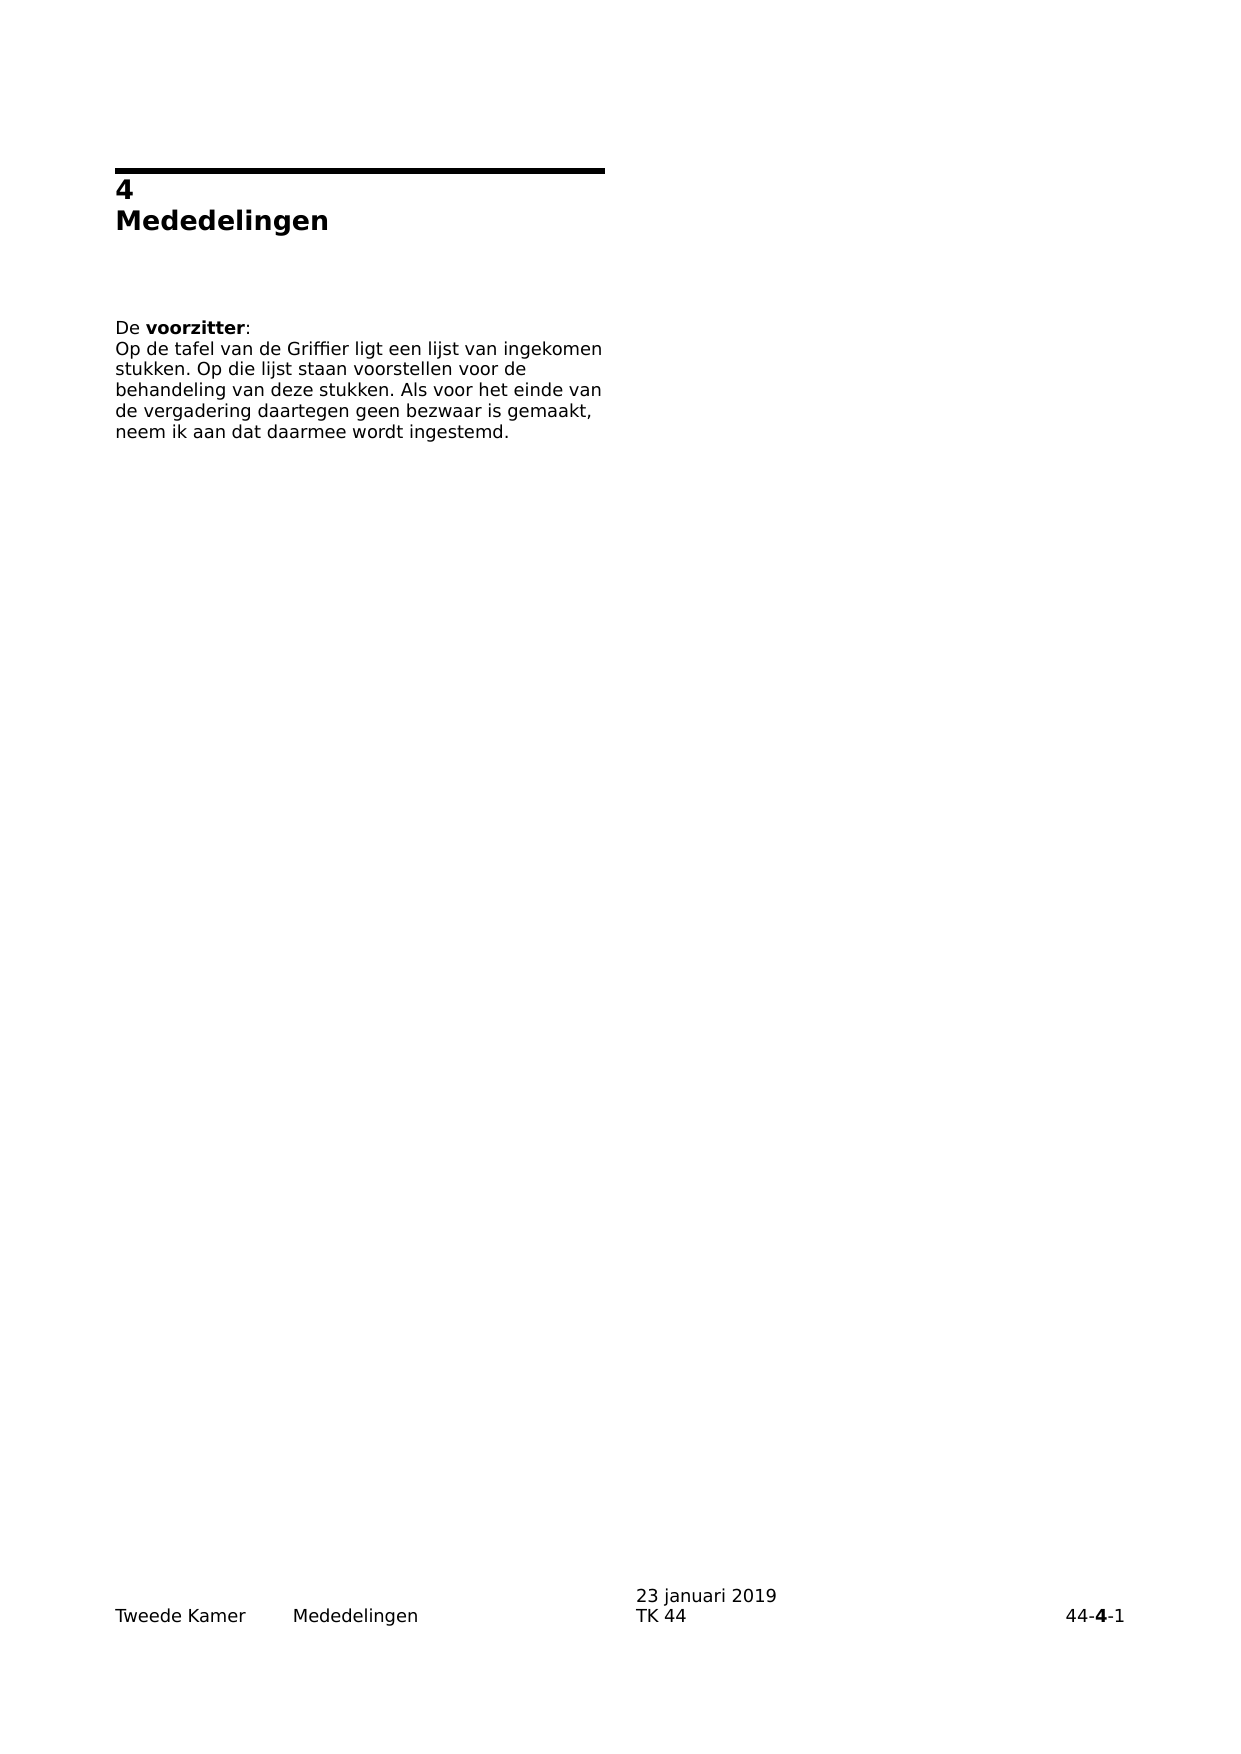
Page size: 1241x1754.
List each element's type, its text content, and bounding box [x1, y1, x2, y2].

text Op de tafel van de Griffier ligt een lijst van ingekomen stukken. Op die lijst staan voorstellen voor de behandeling van deze stukken. Als voor het einde van de vergadering daartegen geen bezwaar is gemaakt, neem ik aan dat daarmee wordt ingestemd. [115, 338, 605, 442]
title 4 Mededelingen [115, 174, 605, 237]
text De voorzitter: [115, 318, 605, 338]
